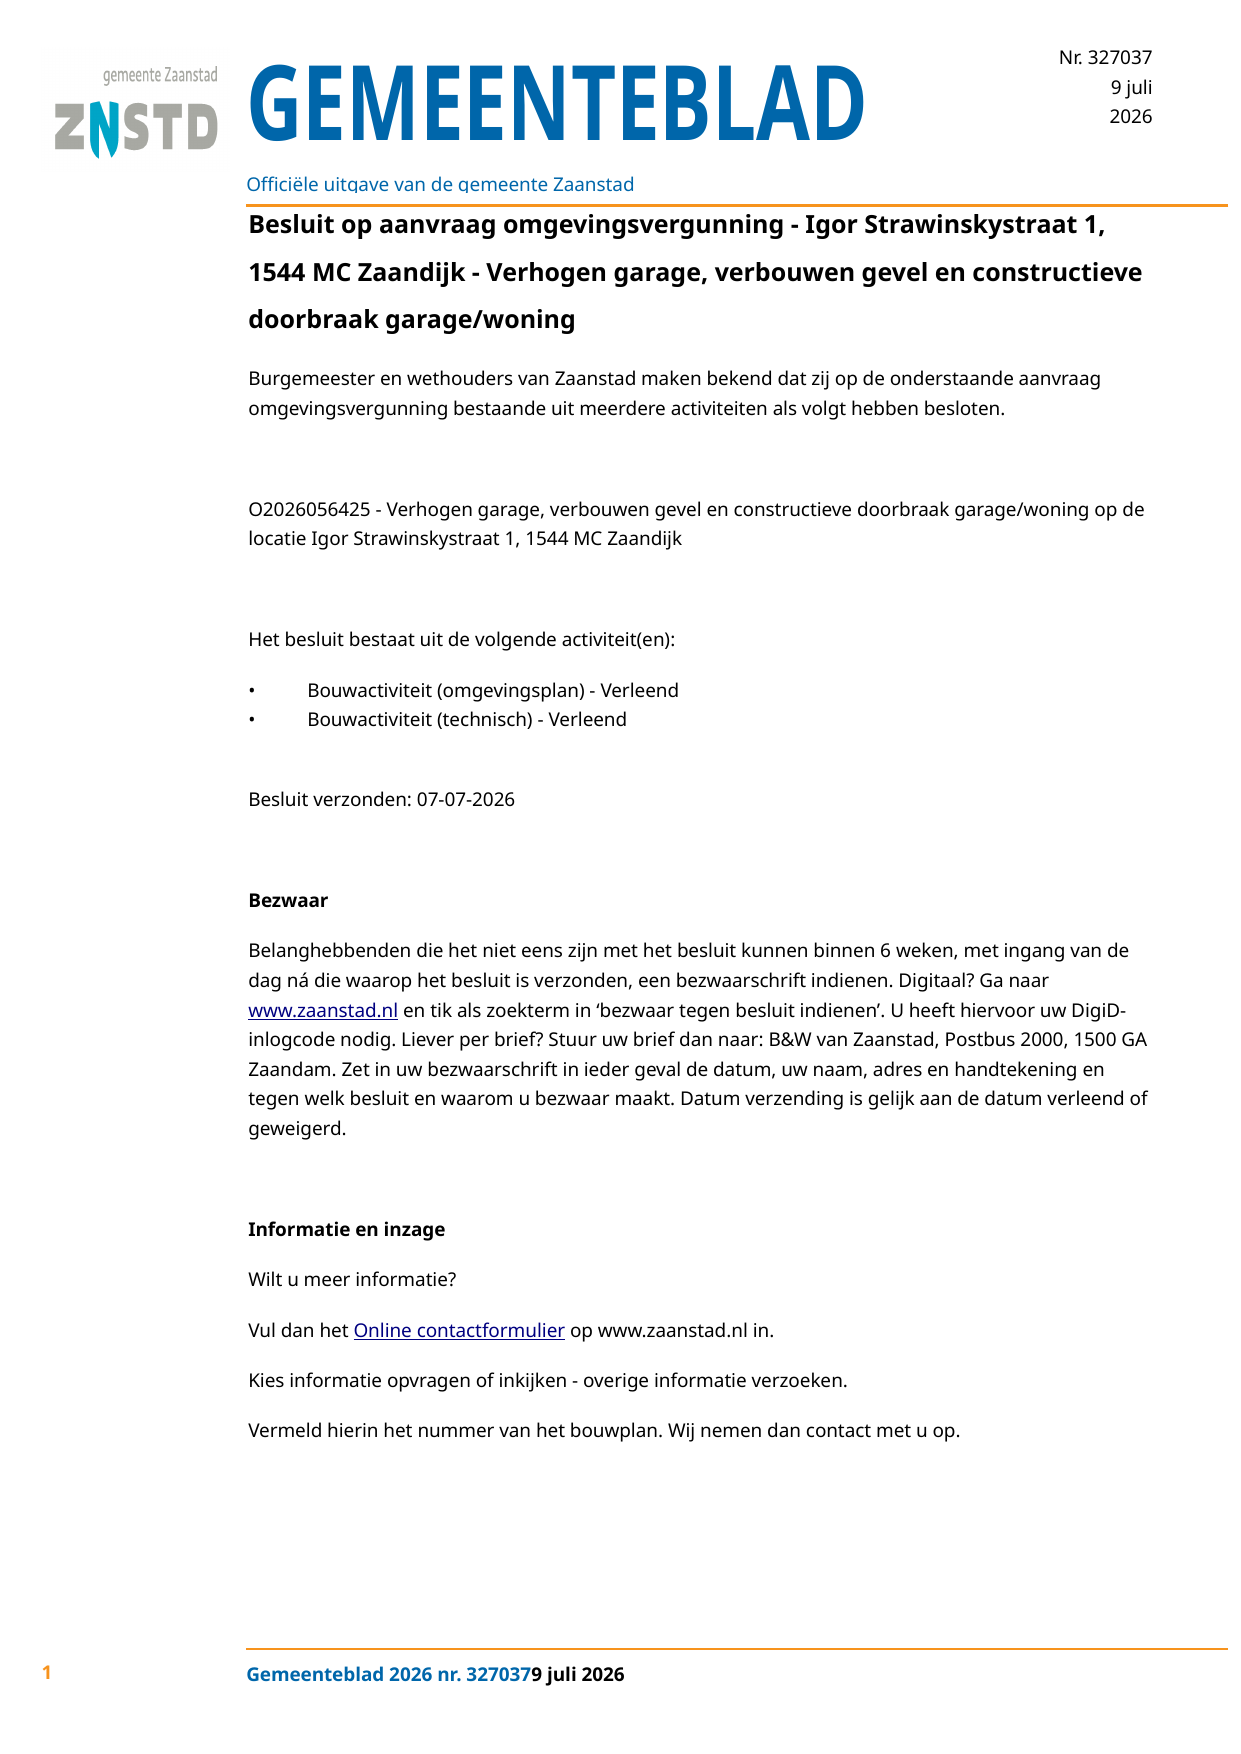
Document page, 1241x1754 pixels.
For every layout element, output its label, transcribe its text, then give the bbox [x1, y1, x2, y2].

text Vermeld hierin het nummer van het bouwplan. Wij nemen dan contact met u op. [248, 1418, 1152, 1443]
text Vul dan het Online contactformulier op www.zaanstad.nl in. [248, 1317, 1152, 1342]
list Bouwactiviteit (technisch) - Verleend [248, 706, 1152, 732]
text Besluit verzonden: 07-07-2026 [248, 786, 1152, 812]
picture [41, 47, 231, 172]
list Bouwactiviteit (omgevingsplan) - Verleend [248, 677, 1152, 702]
text Informatie en inzage [248, 1216, 1152, 1242]
text Kies informatie opvragen of inkijken - overige informatie verzoeken. [248, 1367, 1152, 1393]
text Wilt u meer informatie? [248, 1266, 1152, 1292]
text Burgemeester en wethouders van Zaanstad maken bekend dat zij op de onderstaande aanvraag omgevingsvergunning bestaande uit meerdere activiteiten als volgt hebben besloten. [248, 366, 1152, 421]
text Het besluit bestaat uit de volgende activiteit(en): [248, 626, 1152, 652]
text O2026056425 - Verhogen garage, verbouwen gevel en constructieve doorbraak garage/woning op de locatie Igor Strawinskystraat 1, 1544 MC Zaandijk [248, 496, 1152, 551]
text Besluit op aanvraag omgevingsvergunning - Igor Strawinskystraat 1, 1544 MC Zaandijk - Verhogen garage, verbouwen gevel en constructieve doorbraak garage/woning [248, 207, 1152, 336]
text Belanghebbenden die het niet eens zijn met het besluit kunnen binnen 6 weken, met ingang van de dag ná die waarop het besluit is verzonden, een bezwaarschrift indienen. Digitaal? Ga naar www.zaanstad.nl en tik als zoekterm in ‘bezwaar tegen besluit indienen’. U heeft hiervoor uw DigiD-inlogcode nodig. Liever per brief? Stuur uw brief dan naar: B&W van Zaanstad, Postbus 2000, 1500 GA Zaandam. Zet in uw bezwaarschrift in ieder geval de datum, uw naam, adres en handtekening en tegen welk besluit en waarom u bezwaar maakt. Datum verzending is gelijk aan de datum verleend of geweigerd. [248, 938, 1152, 1141]
text Bezwaar [248, 887, 1152, 913]
